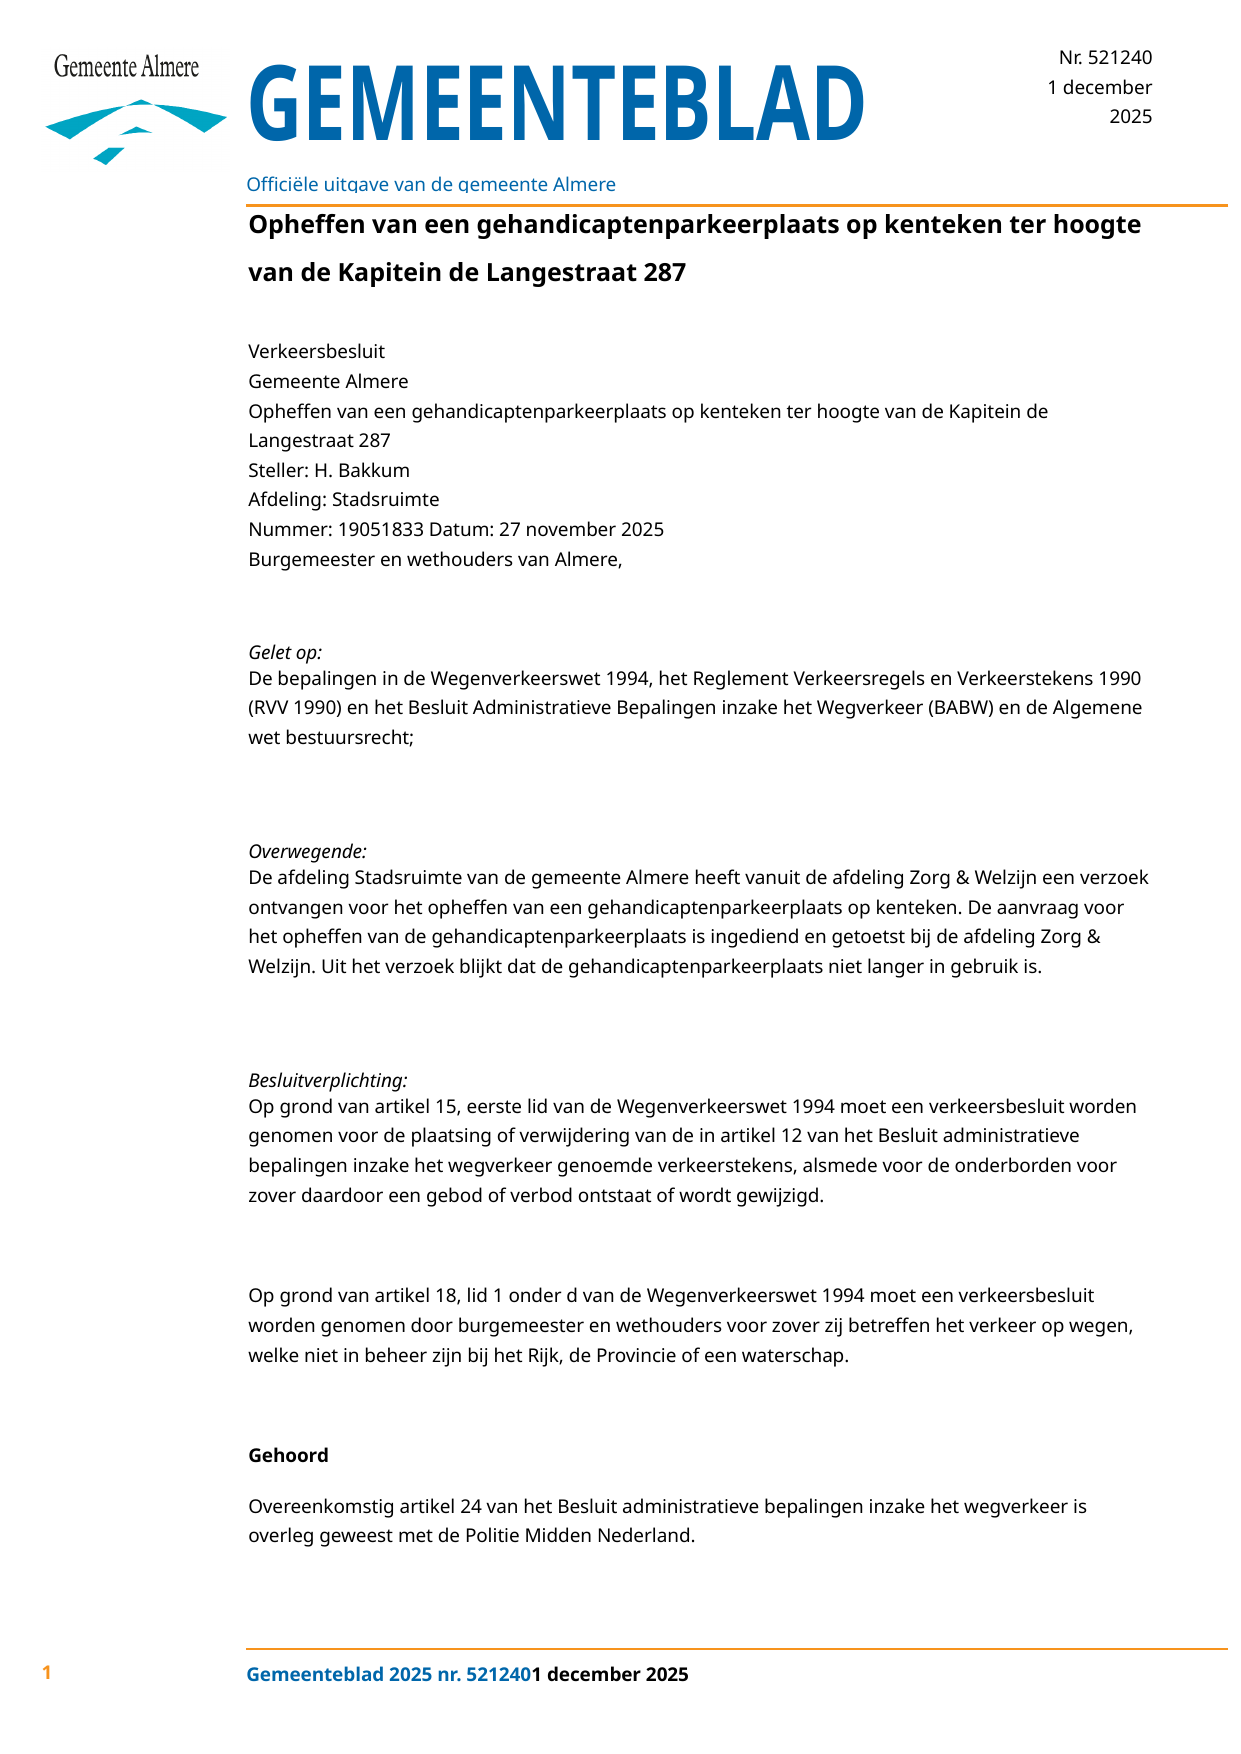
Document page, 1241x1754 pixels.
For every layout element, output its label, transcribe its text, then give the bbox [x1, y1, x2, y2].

text Steller: H. Bakkum [248, 457, 1152, 483]
text Gelet op: [248, 639, 1152, 665]
text Gemeente Almere [248, 368, 1152, 394]
text De afdeling Stadsruimte van de gemeente Almere heeft vanuit de afdeling Zorg & Welzijn een verzoek ontvangen voor het opheffen van een gehandicaptenparkeerplaats op kenteken. De aanvraag voor het opheffen van de gehandicaptenparkeerplaats is ingediend en getoetst bij de afdeling Zorg & Welzijn. Uit het verzoek blijkt dat de gehandicaptenparkeerplaats niet langer in gebruik is. [248, 864, 1152, 979]
text Besluitverplichting: [248, 1067, 1152, 1093]
text Overwegende: [248, 838, 1152, 864]
text Afdeling: Stadsruimte [248, 487, 1152, 512]
picture [41, 47, 231, 172]
text Burgemeester en wethouders van Almere, [248, 546, 1152, 571]
text De bepalingen in de Wegenverkeerswet 1994, het Reglement Verkeersregels en Verkeerstekens 1990 (RVV 1990) en het Besluit Administratieve Bepalingen inzake het Wegverkeer (BABW) en de Algemene wet bestuursrecht; [248, 665, 1152, 750]
text Nummer: 19051833 Datum: 27 november 2025 [248, 516, 1152, 542]
text Opheffen van een gehandicaptenparkeerplaats op kenteken ter hoogte van de Kapitein de Langestraat 287 [248, 207, 1152, 288]
text Op grond van artikel 18, lid 1 onder d van de Wegenverkeerswet 1994 moet een verkeersbesluit worden genomen door burgemeester en wethouders voor zover zij betreffen het verkeer op wegen, welke niet in beheer zijn bij het Rijk, de Provincie of een waterschap. [248, 1283, 1152, 1368]
text Opheffen van een gehandicaptenparkeerplaats op kenteken ter hoogte van de Kapitein de Langestraat 287 [248, 398, 1152, 453]
text Gehoord [248, 1443, 1152, 1468]
text Op grond van artikel 15, eerste lid van de Wegenverkeerswet 1994 moet een verkeersbesluit worden genomen voor de plaatsing of verwijdering van de in artikel 12 van het Besluit administratieve bepalingen inzake het wegverkeer genoemde verkeerstekens, alsmede voor de onderborden voor zover daardoor een gebod of verbod ontstaat of wordt gewijzigd. [248, 1093, 1152, 1208]
text Verkeersbesluit [248, 339, 1152, 364]
text Overeenkomstig artikel 24 van het Besluit administratieve bepalingen inzake het wegverkeer is overleg geweest met de Politie Midden Nederland. [248, 1493, 1152, 1548]
